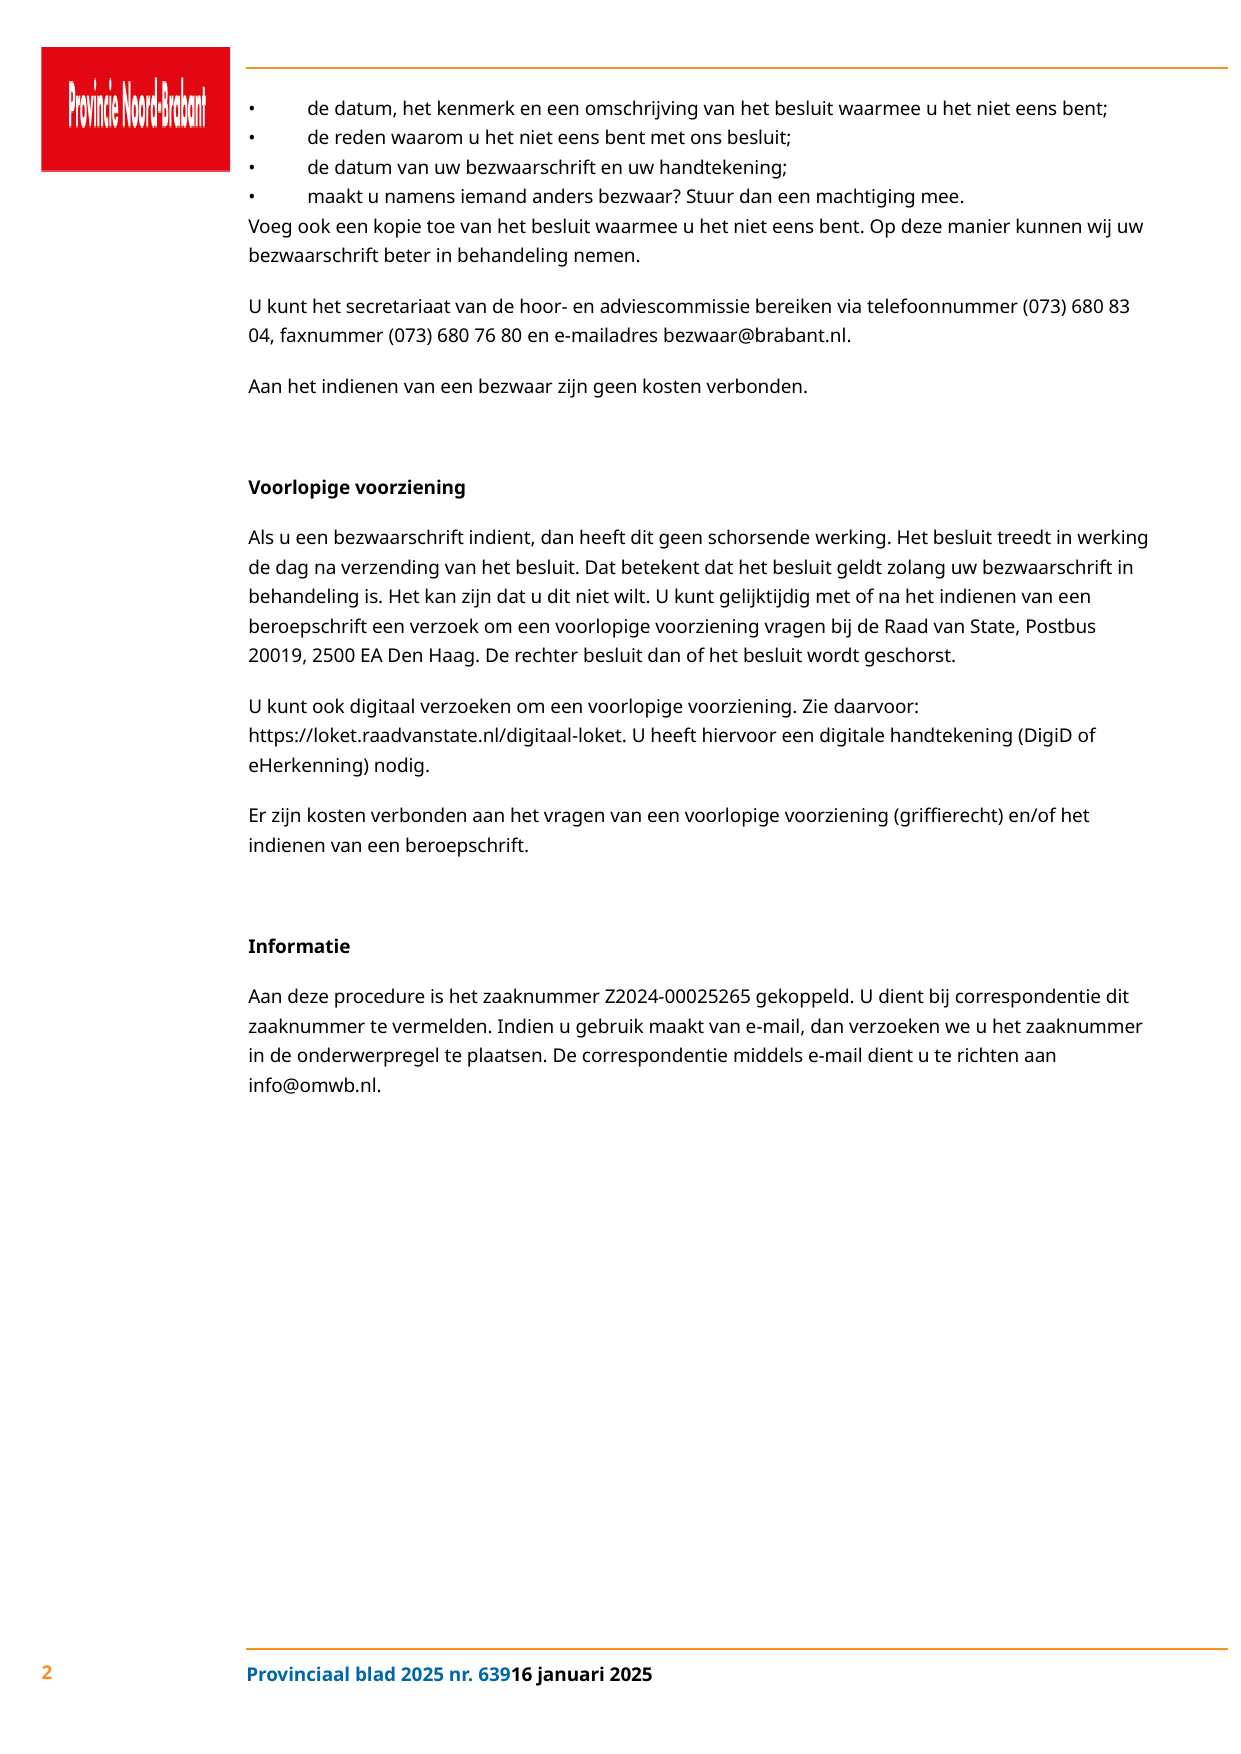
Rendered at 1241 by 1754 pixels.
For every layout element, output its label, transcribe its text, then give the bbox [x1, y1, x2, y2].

text Informatie [248, 933, 1152, 959]
text U kunt het secretariaat van de hoor- en adviescommissie bereiken via telefoonnummer (073) 680 83 04, faxnummer (073) 680 76 80 en e-mailadres bezwaar@brabant.nl. [248, 293, 1152, 348]
text Aan deze procedure is het zaaknummer Z2024-00025265 gekoppeld. U dient bij correspondentie dit zaaknummer te vermelden. Indien u gebruik maakt van e-mail, dan verzoeken we u het zaaknummer in de onderwerpregel te plaatsen. De correspondentie middels e-mail dient u te richten aan info@omwb.nl. [248, 983, 1152, 1098]
list de datum van uw bezwaarschrift en uw handtekening; [248, 154, 1152, 180]
text Aan het indienen van een bezwaar zijn geen kosten verbonden. [248, 373, 1152, 399]
list maakt u namens iemand anders bezwaar? Stuur dan een machtiging mee. [248, 183, 1152, 209]
text Als u een bezwaarschrift indient, dan heeft dit geen schorsende werking. Het besluit treedt in werking de dag na verzending van het besluit. Dat betekent dat het besluit geldt zolang uw bezwaarschrift in behandeling is. Het kan zijn dat u dit niet wilt. U kunt gelijktijdig met of na het indienen van een beroepschrift een verzoek om een voorlopige voorziening vragen bij de Raad van State, Postbus 20019, 2500 EA Den Haag. De rechter besluit dan of het besluit wordt geschorst. [248, 524, 1152, 668]
text Voorlopige voorziening [248, 474, 1152, 500]
picture [41, 47, 231, 172]
text Er zijn kosten verbonden aan het vragen van een voorlopige voorziening (griffierecht) en/of het indienen van een beroepschrift. [248, 803, 1152, 858]
list de reden waarom u het niet eens bent met ons besluit; [248, 124, 1152, 150]
list de datum, het kenmerk en een omschrijving van het besluit waarmee u het niet eens bent; [248, 95, 1152, 121]
text U kunt ook digitaal verzoeken om een voorlopige voorziening. Zie daarvoor: https://loket.raadvanstate.nl/digitaal-loket. U heeft hiervoor een digitale handtekening (DigiD of eHerkenning) nodig. [248, 693, 1152, 778]
text Voeg ook een kopie toe van het besluit waarmee u het niet eens bent. Op deze manier kunnen wij uw bezwaarschrift beter in behandeling nemen. [248, 213, 1152, 268]
